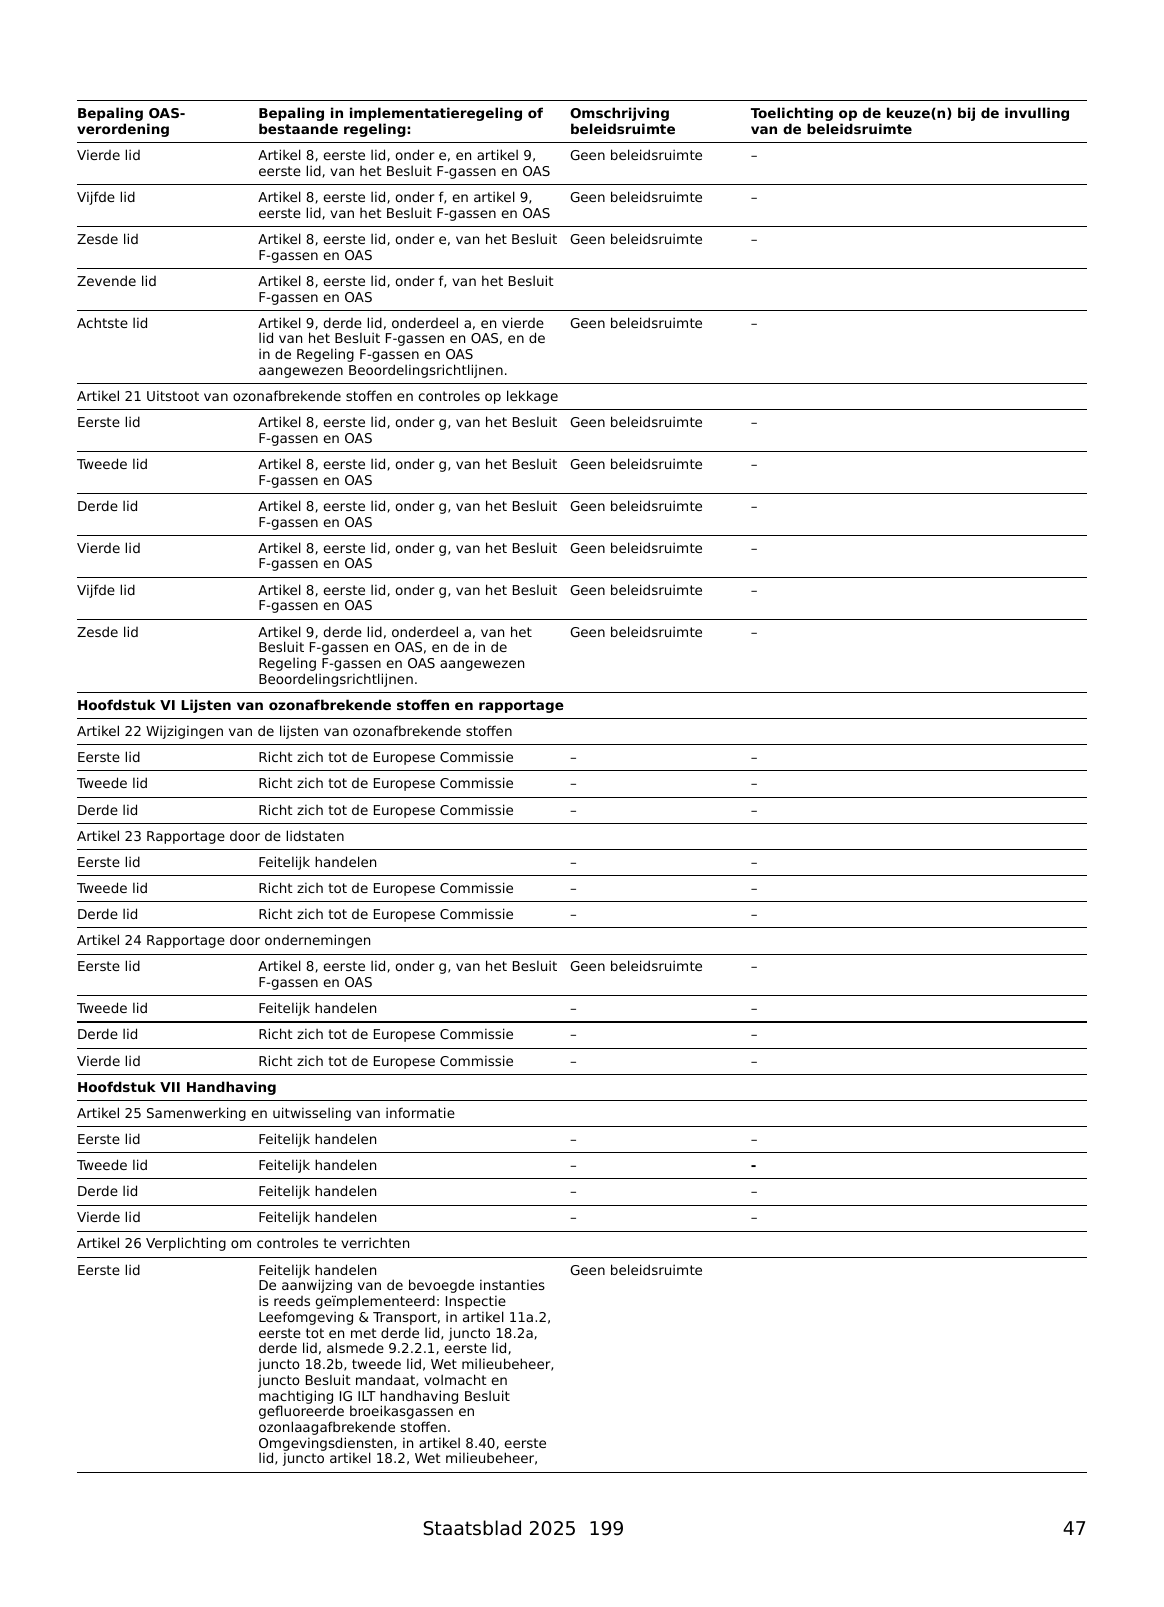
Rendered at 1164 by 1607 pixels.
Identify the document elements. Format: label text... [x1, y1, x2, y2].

table_cell Artikel 8, eerste lid, onder e, van het Besluit F-gassen en OAS [252, 227, 564, 268]
table_cell Geen beleidsruimte [564, 536, 744, 577]
table_cell Artikel 8, eerste lid, onder g, van het Besluit F-gassen en OAS [252, 452, 564, 493]
table_cell Hoofdstuk VI Lijsten van ozonafbrekende stoffen en rapportage [77, 693, 1087, 718]
table_cell [745, 269, 1087, 310]
table_cell Eerste lid [77, 410, 252, 451]
table_cell – [745, 996, 1087, 1021]
table_cell Zesde lid [77, 620, 252, 692]
table_cell – [564, 1206, 744, 1231]
table_header Omschrijving beleidsruimte [564, 101, 744, 142]
table_cell – [745, 745, 1087, 770]
table_cell Geen beleidsruimte [564, 410, 744, 451]
table_cell Artikel 8, eerste lid, onder g, van het Besluit F-gassen en OAS [252, 494, 564, 535]
table_cell Eerste lid [77, 1127, 252, 1152]
table_cell Vierde lid [77, 143, 252, 184]
table_cell – [564, 771, 744, 797]
table_cell Derde lid [77, 494, 252, 535]
table_cell Derde lid [77, 798, 252, 823]
table_header Bepaling OAS-verordening [77, 101, 252, 142]
table_cell Artikel 8, eerste lid, onder g, van het Besluit F-gassen en OAS [252, 536, 564, 577]
table_cell – [564, 1049, 744, 1074]
table_cell – [745, 1206, 1087, 1231]
table_cell Geen beleidsruimte [564, 227, 744, 268]
table_cell Hoofdstuk VII Handhaving [77, 1075, 1087, 1100]
table_cell Richt zich tot de Europese Commissie [252, 745, 564, 770]
table_cell Vijfde lid [77, 185, 252, 226]
table_cell [564, 269, 744, 310]
table_cell Achtste lid [77, 311, 252, 383]
table_cell Richt zich tot de Europese Commissie [252, 798, 564, 823]
table_cell Geen beleidsruimte [564, 955, 744, 995]
table_cell Feitelijk handelen [252, 1179, 564, 1204]
table_cell Richt zich tot de Europese Commissie [252, 876, 564, 901]
table_cell – [745, 1127, 1087, 1152]
table_cell Geen beleidsruimte [564, 578, 744, 619]
table_cell – [564, 798, 744, 823]
table_cell Zevende lid [77, 269, 252, 310]
table_cell Feitelijk handelen [252, 1153, 564, 1178]
table_cell Artikel 9, derde lid, onderdeel a, van het Besluit F-gassen en OAS, en de in de Regeling F-gassen en OAS aangewezen Beoordelingsrichtlijnen. [252, 620, 564, 692]
table_cell – [745, 850, 1087, 875]
table_cell Eerste lid [77, 1258, 252, 1472]
table_cell – [745, 185, 1087, 226]
table_cell – [564, 1127, 744, 1152]
table_cell Eerste lid [77, 745, 252, 770]
table_cell Artikel 21 Uitstoot van ozonafbrekende stoffen en controles op lekkage [77, 384, 1087, 409]
table_cell – [745, 771, 1087, 797]
table_cell – [564, 745, 744, 770]
table_cell Vierde lid [77, 1049, 252, 1074]
table_cell – [745, 1023, 1087, 1048]
table_cell Artikel 23 Rapportage door de lidstaten [77, 824, 1087, 849]
table_cell – [745, 410, 1087, 451]
table_cell Geen beleidsruimte [564, 311, 744, 383]
table_cell Tweede lid [77, 1153, 252, 1178]
table_cell – [564, 1023, 744, 1048]
table_cell – [745, 620, 1087, 692]
table_cell Artikel 8, eerste lid, onder g, van het Besluit F-gassen en OAS [252, 955, 564, 995]
table_cell Feitelijk handelen [252, 850, 564, 875]
table_cell Artikel 25 Samenwerking en uitwisseling van informatie [77, 1101, 1087, 1126]
table_cell – [564, 850, 744, 875]
table_cell Feitelijk handelen De aanwijzing van de bevoegde instanties is reeds geïmplementeerd: Inspectie Leefomgeving & Transport, in artikel 11a.2, eerste tot en met derde lid, juncto 18.2a, derde lid, alsmede 9.2.2.1, eerste lid, juncto 18.2b, tweede lid, Wet milieubeheer, juncto Besluit mandaat, volmacht en machtiging IG ILT handhaving Besluit gefluoreerde broeikasgassen en ozonlaagafbrekende stoffen. Omgevingsdiensten, in artikel 8.40, eerste lid, juncto artikel 18.2, Wet milieubeheer, [252, 1258, 564, 1472]
table_cell – [745, 494, 1087, 535]
table_header Bepaling in implementatieregeling of bestaande regeling: [252, 101, 564, 142]
table_cell Feitelijk handelen [252, 1206, 564, 1231]
table_cell Artikel 9, derde lid, onderdeel a, en vierde lid van het Besluit F-gassen en OAS, en de in de Regeling F-gassen en OAS aangewezen Beoordelingsrichtlijnen. [252, 311, 564, 383]
table_cell Artikel 8, eerste lid, onder g, van het Besluit F-gassen en OAS [252, 410, 564, 451]
table_cell Geen beleidsruimte [564, 143, 744, 184]
table_cell Richt zich tot de Europese Commissie [252, 902, 564, 927]
table_cell – [745, 578, 1087, 619]
table_cell – [745, 798, 1087, 823]
table_cell Derde lid [77, 1023, 252, 1048]
table_cell – [564, 1179, 744, 1204]
table_cell Geen beleidsruimte [564, 620, 744, 692]
table_cell – [745, 876, 1087, 901]
table_cell Tweede lid [77, 996, 252, 1021]
table_cell Artikel 8, eerste lid, onder g, van het Besluit F-gassen en OAS [252, 578, 564, 619]
table_cell – [745, 227, 1087, 268]
table_cell – [745, 955, 1087, 995]
table_cell Richt zich tot de Europese Commissie [252, 771, 564, 797]
table_cell Derde lid [77, 902, 252, 927]
table_cell Artikel 22 Wijzigingen van de lijsten van ozonafbrekende stoffen [77, 719, 1087, 744]
table_cell Geen beleidsruimte [564, 185, 744, 226]
table_cell Geen beleidsruimte [564, 1258, 744, 1472]
table_cell Zesde lid [77, 227, 252, 268]
table_cell Vijfde lid [77, 578, 252, 619]
table_cell Geen beleidsruimte [564, 452, 744, 493]
table_cell Richt zich tot de Europese Commissie [252, 1049, 564, 1074]
table_cell – [745, 536, 1087, 577]
table_cell – [745, 452, 1087, 493]
table_cell Artikel 24 Rapportage door ondernemingen [77, 928, 1087, 953]
table_cell – [745, 902, 1087, 927]
table_cell Tweede lid [77, 452, 252, 493]
table_cell Tweede lid [77, 876, 252, 901]
table_cell – [745, 1179, 1087, 1204]
table_cell - [745, 1153, 1087, 1178]
table_cell Eerste lid [77, 850, 252, 875]
table_cell – [745, 143, 1087, 184]
table_header Toelichting op de keuze(n) bij de invulling van de beleidsruimte [745, 101, 1087, 142]
table_cell – [564, 876, 744, 901]
table_cell Vierde lid [77, 1206, 252, 1231]
table_cell – [745, 311, 1087, 383]
table_cell Eerste lid [77, 955, 252, 995]
table_cell [745, 1258, 1087, 1472]
table_cell Tweede lid [77, 771, 252, 797]
table_cell – [745, 1049, 1087, 1074]
table_cell – [564, 996, 744, 1021]
table_cell Artikel 8, eerste lid, onder f, en artikel 9, eerste lid, van het Besluit F-gassen en OAS [252, 185, 564, 226]
table_cell Vierde lid [77, 536, 252, 577]
table_cell – [564, 1153, 744, 1178]
table_cell Feitelijk handelen [252, 996, 564, 1021]
table_cell Derde lid [77, 1179, 252, 1204]
table_cell Richt zich tot de Europese Commissie [252, 1023, 564, 1048]
table_cell Artikel 8, eerste lid, onder e, en artikel 9, eerste lid, van het Besluit F-gassen en OAS [252, 143, 564, 184]
table_cell Feitelijk handelen [252, 1127, 564, 1152]
table_cell Artikel 8, eerste lid, onder f, van het Besluit F-gassen en OAS [252, 269, 564, 310]
table_cell Geen beleidsruimte [564, 494, 744, 535]
table_cell – [564, 902, 744, 927]
table_cell Artikel 26 Verplichting om controles te verrichten [77, 1232, 1087, 1257]
